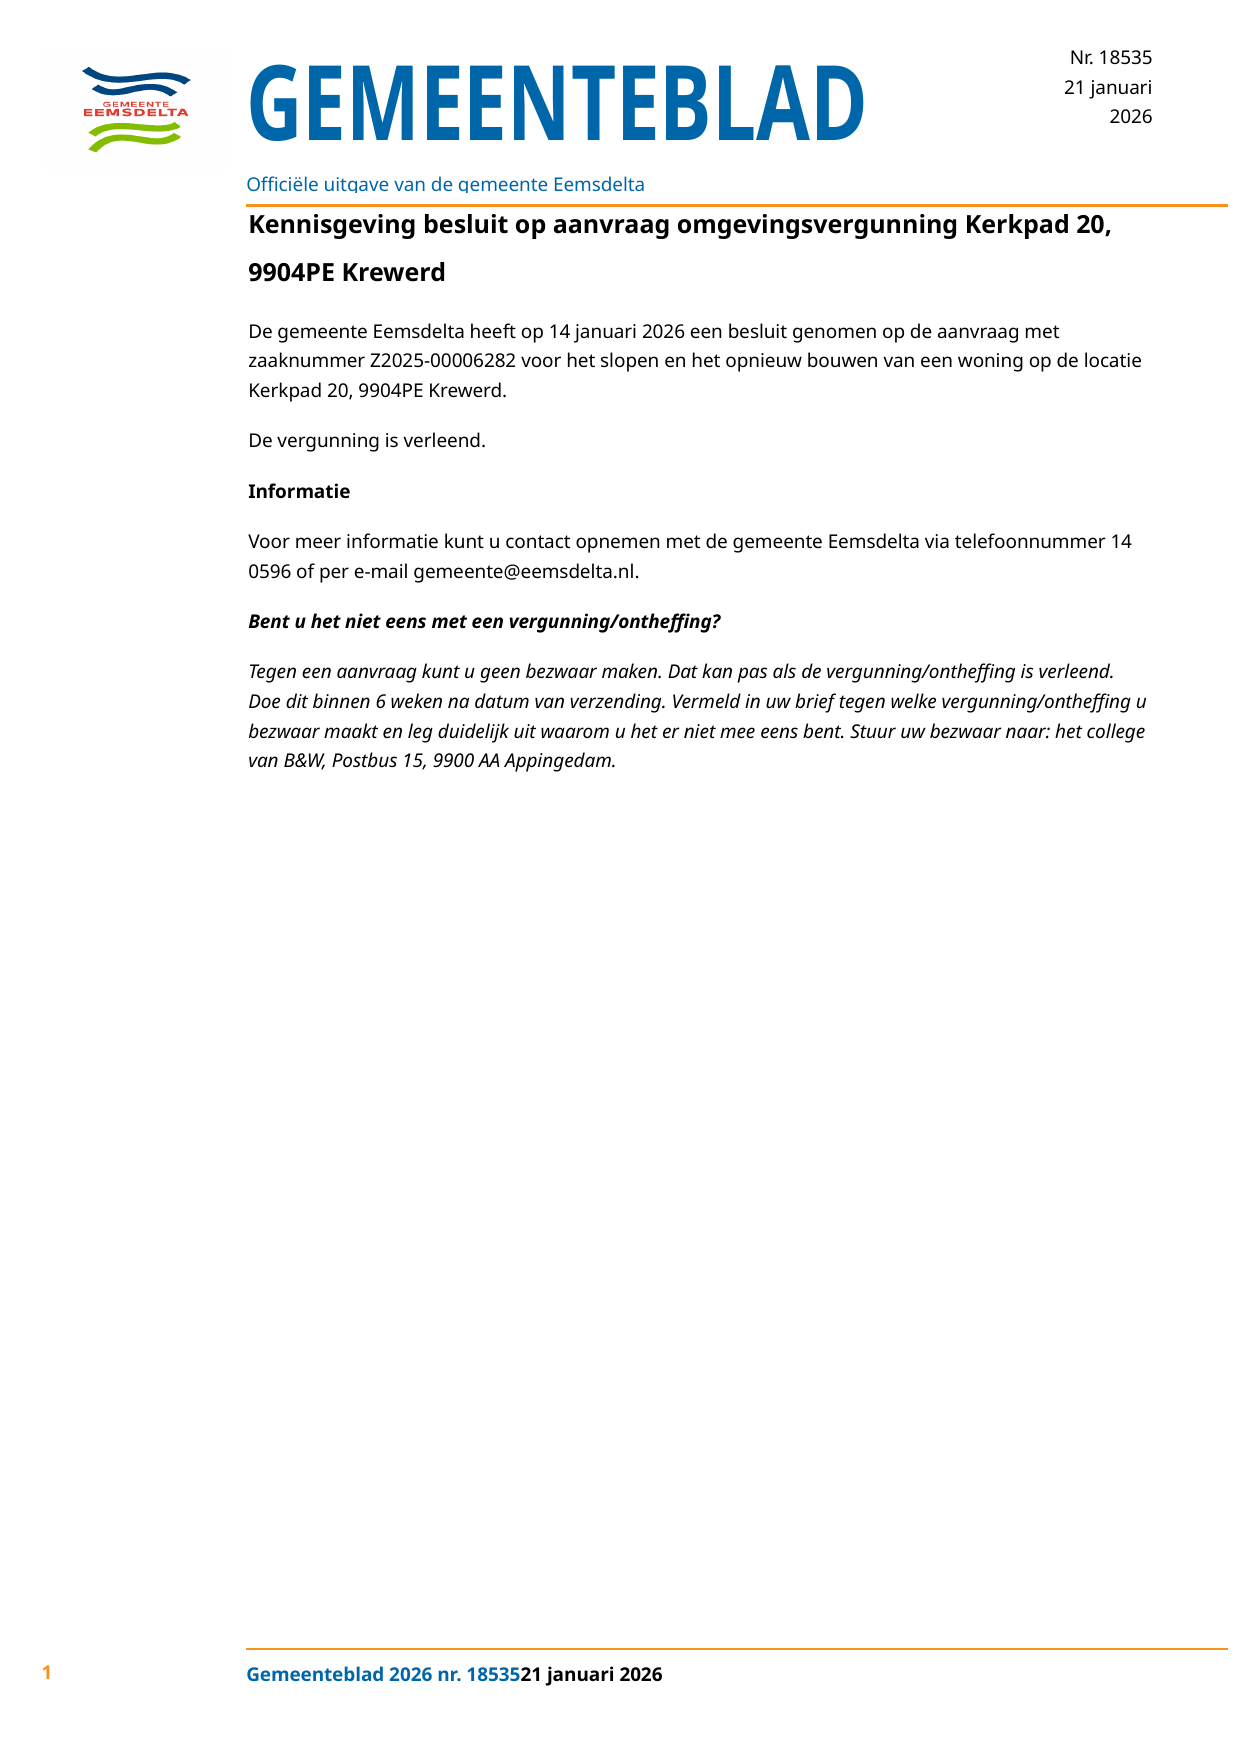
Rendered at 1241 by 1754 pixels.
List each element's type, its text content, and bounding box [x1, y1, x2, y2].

text Bent u het niet eens met een vergunning/ontheffing? [248, 608, 1152, 634]
text Voor meer informatie kunt u contact opnemen met de gemeente Eemsdelta via telefoonnummer 14 0596 of per e-mail gemeente@eemsdelta.nl. [248, 528, 1152, 584]
text Tegen een aanvraag kunt u geen bezwaar maken. Dat kan pas als de vergunning/ontheffing is verleend. Doe dit binnen 6 weken na datum van verzending. Vermeld in uw brief tegen welke vergunning/ontheffing u bezwaar maakt en leg duidelijk uit waarom u het er niet mee eens bent. Stuur uw bezwaar naar: het college van B&W, Postbus 15, 9900 AA Appingedam. [248, 659, 1152, 773]
text Kennisgeving besluit op aanvraag omgevingsvergunning Kerkpad 20, 9904PE Krewerd [248, 207, 1152, 288]
text Informatie [248, 478, 1152, 504]
text De vergunning is verleend. [248, 427, 1152, 453]
text De gemeente Eemsdelta heeft op 14 januari 2026 een besluit genomen op de aanvraag met zaaknummer Z2025-00006282 voor het slopen en het opnieuw bouwen van een woning op de locatie Kerkpad 20, 9904PE Krewerd. [248, 318, 1152, 403]
picture [41, 47, 231, 172]
